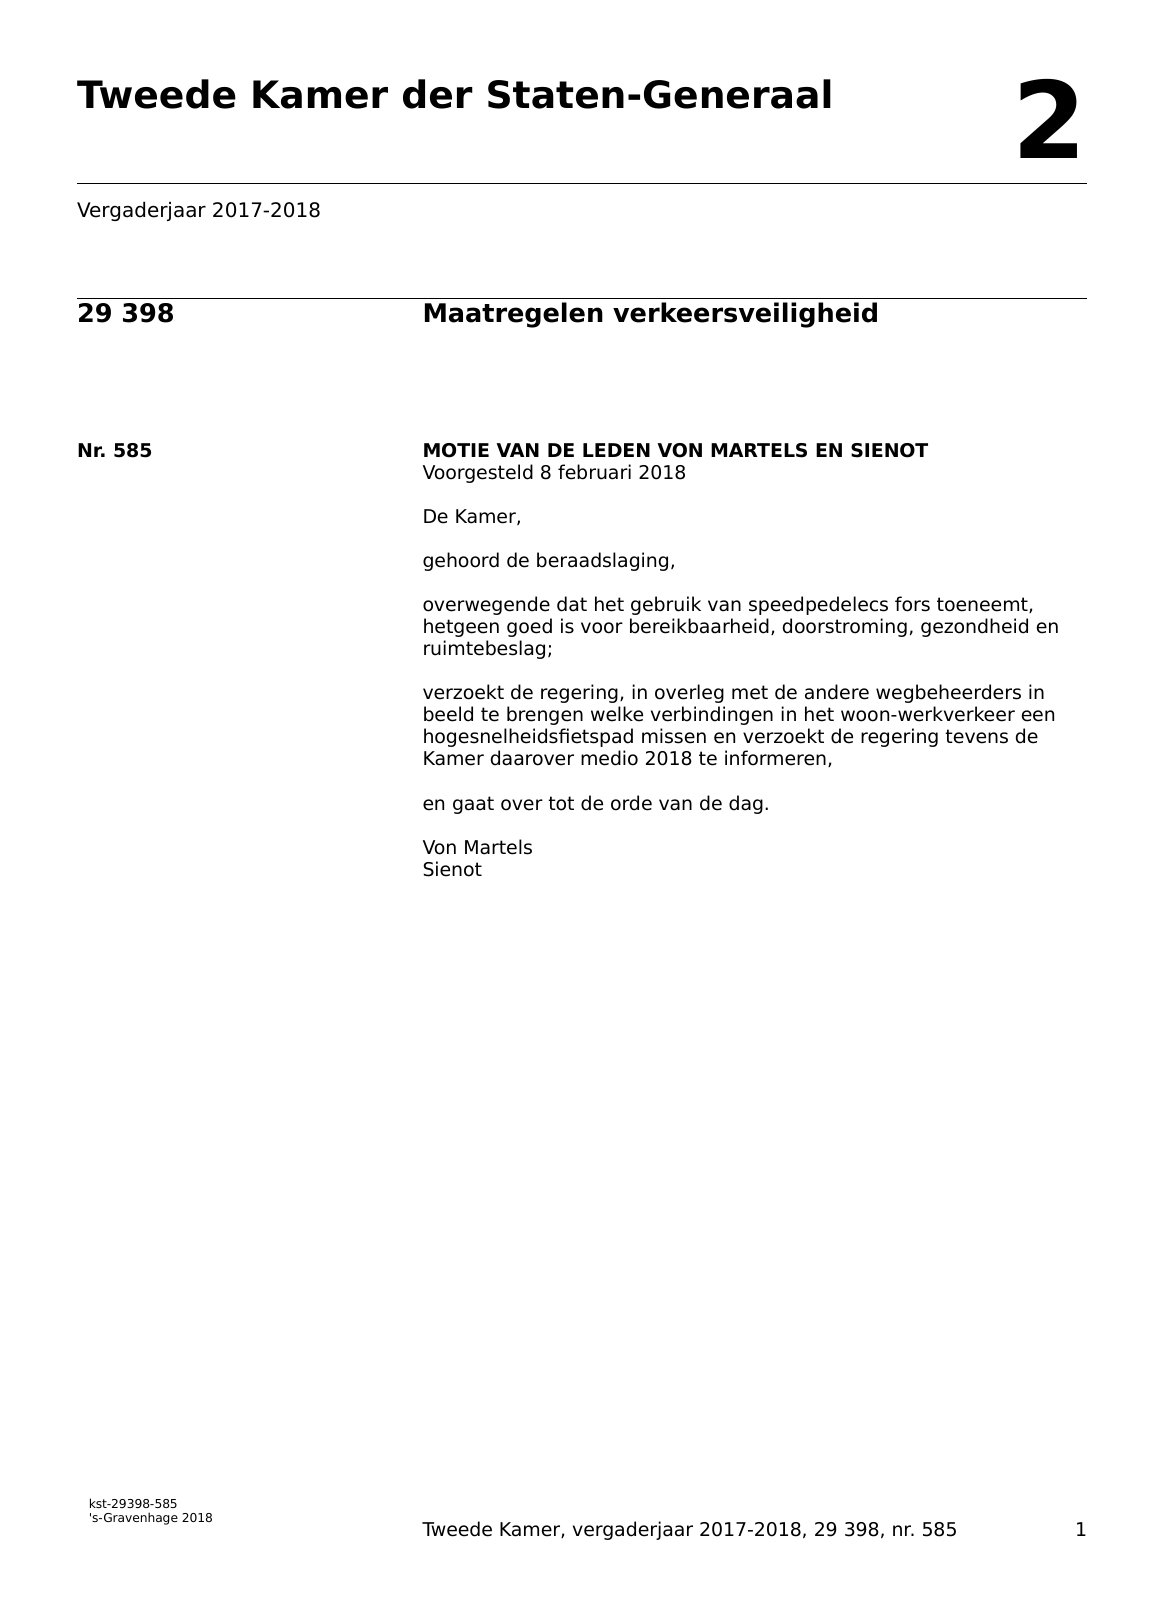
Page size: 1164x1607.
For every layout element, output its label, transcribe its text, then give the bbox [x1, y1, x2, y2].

text overwegende dat het gebruik van speedpedelecs fors toeneemt, hetgeen goed is voor bereikbaarheid, doorstroming, gezondheid en ruimtebeslag; [422, 594, 1087, 660]
table_header Tweede Kamer der Staten-Generaal [77, 59, 886, 183]
text gehoord de beraadslaging, [422, 550, 1087, 572]
text kst-29398-585 [88, 1497, 323, 1511]
text Sienot [422, 858, 1087, 881]
text 's-Gravenhage 2018 [88, 1511, 323, 1525]
text De Kamer, [422, 506, 1087, 528]
text Von Martels [422, 837, 1087, 858]
subtitle 29 398 Maatregelen verkeersveiligheid [77, 299, 1087, 329]
text verzoekt de regering, in overleg met de andere wegbeheerders in beeld te brengen welke verbindingen in het woon-werkverkeer een hogesnelheidsfietspad missen en verzoekt de regering tevens de Kamer daarover medio 2018 te informeren, [422, 682, 1087, 770]
text en gaat over tot de orde van de dag. [422, 792, 1087, 814]
table_cell Vergaderjaar 2017-2018 [77, 184, 1087, 298]
text Voorgesteld 8 februari 2018 [422, 462, 1087, 484]
subtitle Nr. 585 MOTIE VAN DE LEDEN VON MARTELS EN SIENOT [77, 440, 1087, 462]
table_header 2 [886, 59, 1087, 183]
